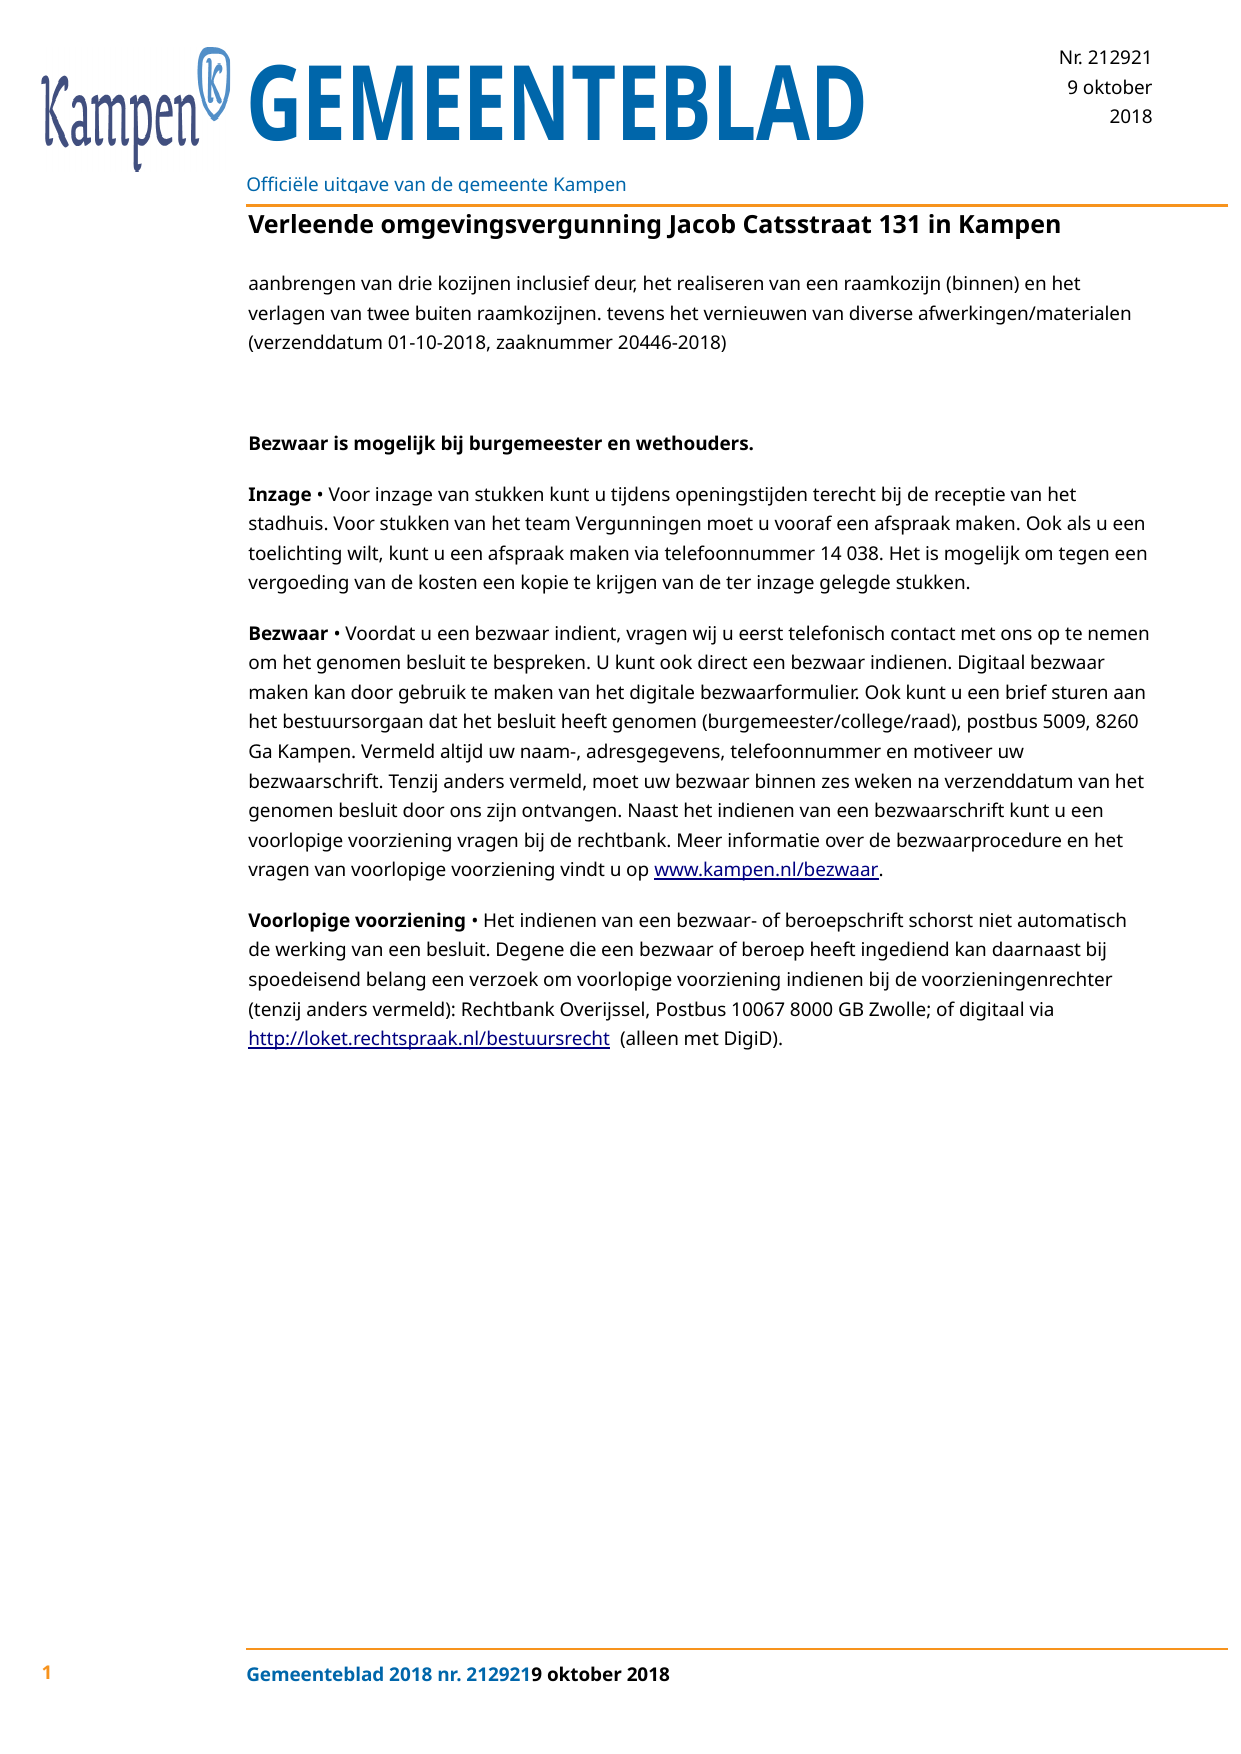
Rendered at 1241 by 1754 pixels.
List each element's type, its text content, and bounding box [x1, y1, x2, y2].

text Voorlopige voorziening • Het indienen van een bezwaar- of beroepschrift schorst niet automatisch de werking van een besluit. Degene die een bezwaar of beroep heeft ingediend kan daarnaast bij spoedeisend belang een verzoek om voorlopige voorziening indienen bij de voorzieningenrechter (tenzij anders vermeld): Rechtbank Overijssel, Postbus 10067 8000 GB Zwolle; of digitaal via http://loket.rechtspraak.nl/bestuursrecht (alleen met DigiD). [248, 907, 1152, 1051]
picture [41, 47, 231, 172]
text Bezwaar • Voordat u een bezwaar indient, vragen wij u eerst telefonisch contact met ons op te nemen om het genomen besluit te bespreken. U kunt ook direct een bezwaar indienen. Digitaal bezwaar maken kan door gebruik te maken van het digitale bezwaarformulier. Ook kunt u een brief sturen aan het bestuursorgaan dat het besluit heeft genomen (burgemeester/college/raad), postbus 5009, 8260 Ga Kampen. Vermeld altijd uw naam-, adresgegevens, telefoonnummer en motiveer uw bezwaarschrift. Tenzij anders vermeld, moet uw bezwaar binnen zes weken na verzenddatum van het genomen besluit door ons zijn ontvangen. Naast het indienen van een bezwaarschrift kunt u een voorlopige voorziening vragen bij de rechtbank. Meer informatie over de bezwaarprocedure en het vragen van voorlopige voorziening vindt u op www.kampen.nl/bezwaar. [248, 620, 1152, 882]
text Bezwaar is mogelijk bij burgemeester en wethouders. [248, 430, 1152, 456]
text aanbrengen van drie kozijnen inclusief deur, het realiseren van een raamkozijn (binnen) en het verlagen van twee buiten raamkozijnen. tevens het vernieuwen van diverse afwerkingen/materialen (verzenddatum 01-10-2018, zaaknummer 20446-2018) [248, 270, 1152, 355]
text Verleende omgevingsvergunning Jacob Catsstraat 131 in Kampen [248, 207, 1152, 241]
text Inzage • Voor inzage van stukken kunt u tijdens openingstijden terecht bij de receptie van het stadhuis. Voor stukken van het team Vergunningen moet u vooraf een afspraak maken. Ook als u een toelichting wilt, kunt u een afspraak maken via telefoonnummer 14 038. Het is mogelijk om tegen een vergoeding van de kosten een kopie te krijgen van de ter inzage gelegde stukken. [248, 481, 1152, 595]
